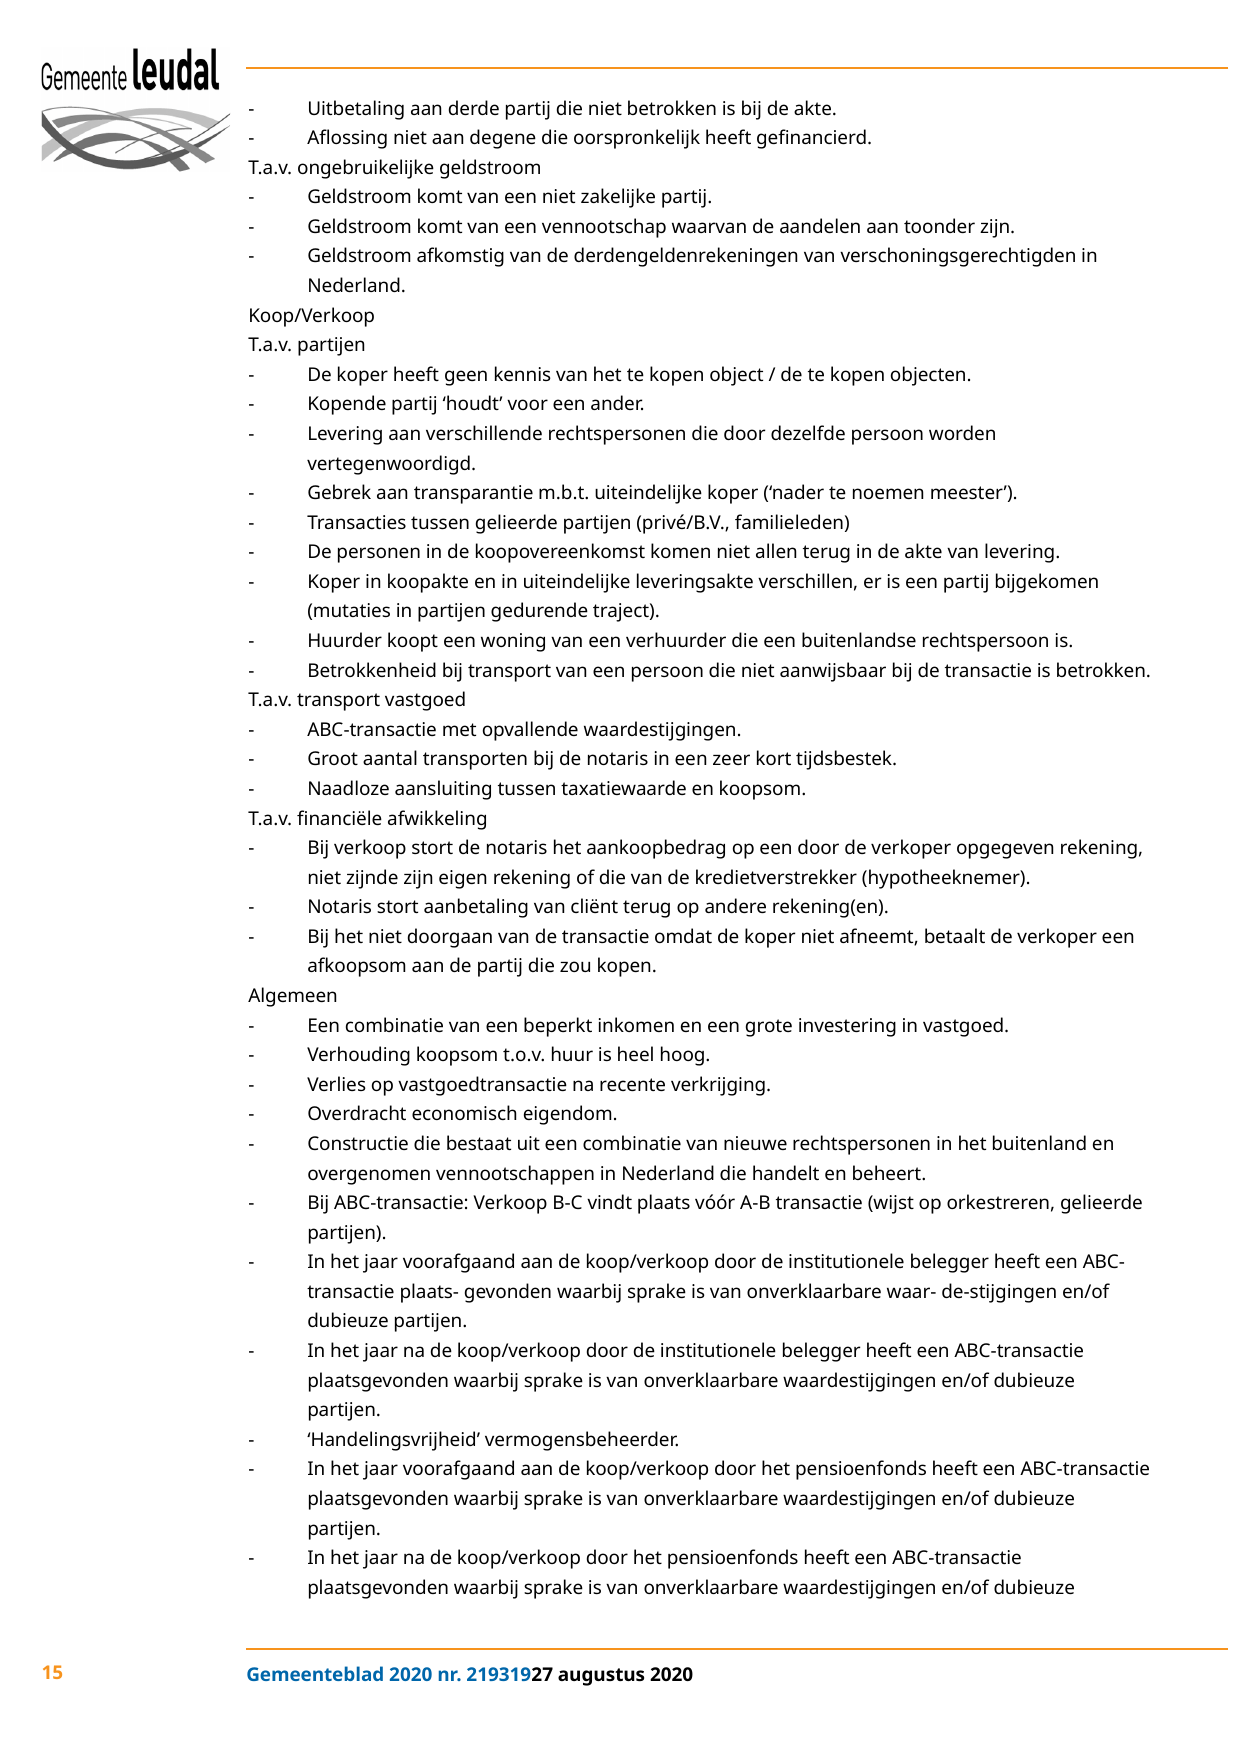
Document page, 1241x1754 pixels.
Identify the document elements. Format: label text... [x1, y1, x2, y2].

list Kopende partij ‘houdt’ voor een ander. [248, 391, 1152, 416]
list In het jaar na de koop/verkoop door de institutionele belegger heeft een ABC-transactie plaatsgevonden waarbij sprake is van onverklaarbare waardestijgingen en/of dubieuze partijen. [248, 1337, 1152, 1422]
list Transacties tussen gelieerde partijen (privé/B.V., familieleden) [248, 509, 1152, 535]
text T.a.v. ongebruikelijke geldstroom [248, 154, 1152, 180]
list Notaris stort aanbetaling van cliënt terug op andere rekening(en). [248, 893, 1152, 919]
list Geldstroom komt van een vennootschap waarvan de aandelen aan toonder zijn. [248, 213, 1152, 239]
list Naadloze aansluiting tussen taxatiewaarde en koopsom. [248, 775, 1152, 801]
list Koper in koopakte en in uiteindelijke leveringsakte verschillen, er is een partij bijgekomen (mutaties in partijen gedurende traject). [248, 568, 1152, 623]
text T.a.v. partijen [248, 331, 1152, 357]
list In het jaar na de koop/verkoop door het pensioenfonds heeft een ABC-transactie plaatsgevonden waarbij sprake is van onverklaarbare waardestijgingen en/of dubieuze [248, 1544, 1152, 1600]
list De koper heeft geen kennis van het te kopen object / de te kopen objecten. [248, 361, 1152, 387]
list Levering aan verschillende rechtspersonen die door dezelfde persoon worden vertegenwoordigd. [248, 420, 1152, 476]
text T.a.v. financiële afwikkeling [248, 805, 1152, 831]
list Gebrek aan transparantie m.b.t. uiteindelijke koper (‘nader te noemen meester’). [248, 479, 1152, 505]
list Overdracht economisch eigendom. [248, 1101, 1152, 1126]
list Huurder koopt een woning van een verhuurder die een buitenlandse rechtspersoon is. [248, 627, 1152, 653]
list Verlies op vastgoedtransactie na recente verkrijging. [248, 1071, 1152, 1097]
text T.a.v. transport vastgoed [248, 686, 1152, 712]
list Bij het niet doorgaan van de transactie omdat de koper niet afneemt, betaalt de verkoper een afkoopsom aan de partij die zou kopen. [248, 923, 1152, 978]
list In het jaar voorafgaand aan de koop/verkoop door het pensioenfonds heeft een ABC-transactie plaatsgevonden waarbij sprake is van onverklaarbare waardestijgingen en/of dubieuze partijen. [248, 1456, 1152, 1541]
list ABC-transactie met opvallende waardestijgingen. [248, 716, 1152, 742]
list Geldstroom komt van een niet zakelijke partij. [248, 183, 1152, 209]
list Aflossing niet aan degene die oorspronkelijk heeft gefinancierd. [248, 124, 1152, 150]
picture [41, 47, 231, 172]
list De personen in de koopovereenkomst komen niet allen terug in de akte van levering. [248, 538, 1152, 564]
list Bij ABC-transactie: Verkoop B-C vindt plaats vóór A-B transactie (wijst op orkestreren, gelieerde partijen). [248, 1189, 1152, 1245]
text Algemeen [248, 982, 1152, 1008]
list Uitbetaling aan derde partij die niet betrokken is bij de akte. [248, 95, 1152, 121]
text Koop/Verkoop [248, 302, 1152, 328]
list Bij verkoop stort de notaris het aankoopbedrag op een door de verkoper opgegeven rekening, niet zijnde zijn eigen rekening of die van de kredietverstrekker (hypotheeknemer). [248, 834, 1152, 890]
list Een combinatie van een beperkt inkomen en een grote investering in vastgoed. [248, 1012, 1152, 1038]
list In het jaar voorafgaand aan de koop/verkoop door de institutionele belegger heeft een ABC-transactie plaats- gevonden waarbij sprake is van onverklaarbare waar- de-stijgingen en/of dubieuze partijen. [248, 1248, 1152, 1333]
list Constructie die bestaat uit een combinatie van nieuwe rechtspersonen in het buitenland en overgenomen vennootschappen in Nederland die handelt en beheert. [248, 1130, 1152, 1186]
list Geldstroom afkomstig van de derdengeldenrekeningen van verschoningsgerechtigden in Nederland. [248, 243, 1152, 298]
list Verhouding koopsom t.o.v. huur is heel hoog. [248, 1041, 1152, 1067]
list Betrokkenheid bij transport van een persoon die niet aanwijsbaar bij de transactie is betrokken. [248, 657, 1152, 683]
list ‘Handelingsvrijheid’ vermogensbeheerder. [248, 1426, 1152, 1452]
list Groot aantal transporten bij de notaris in een zeer kort tijdsbestek. [248, 746, 1152, 771]
